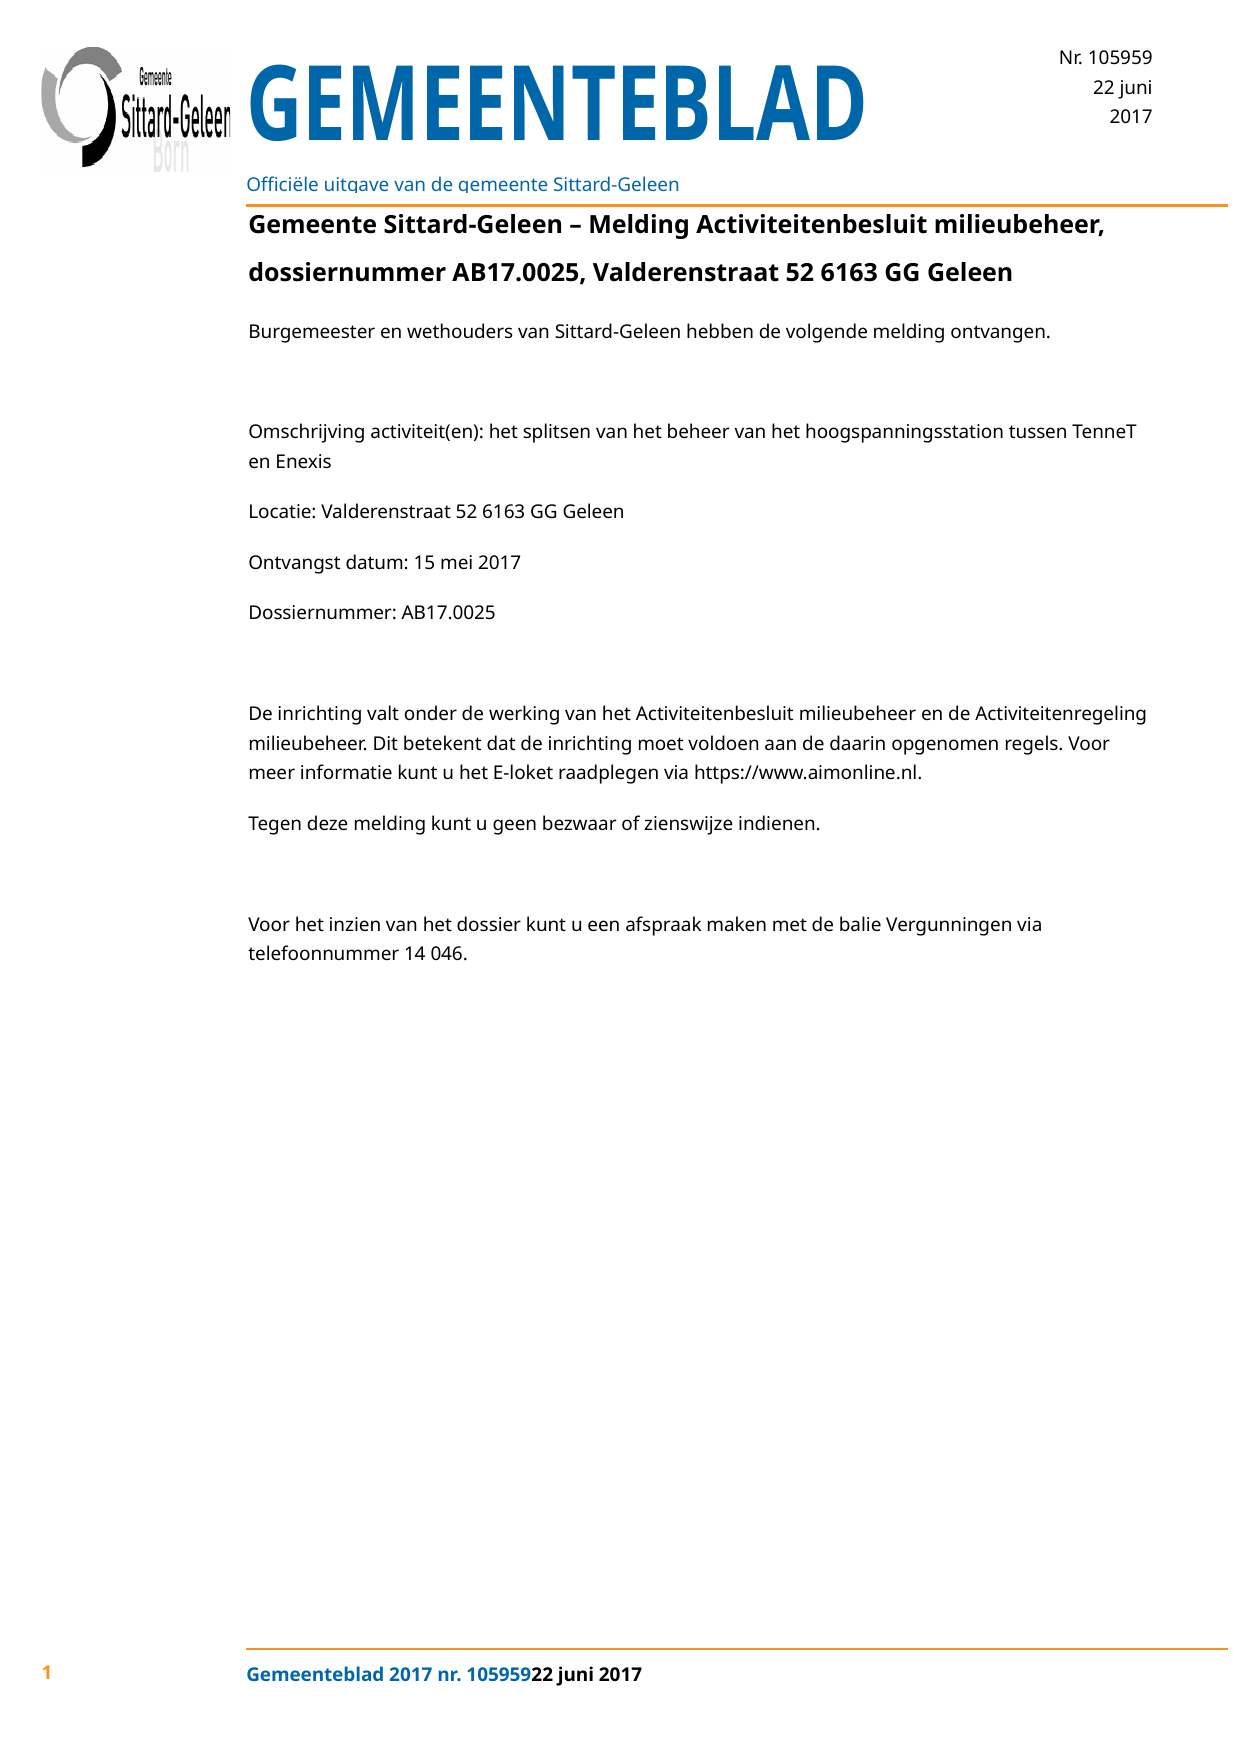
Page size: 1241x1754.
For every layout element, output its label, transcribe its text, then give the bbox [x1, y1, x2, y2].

text Tegen deze melding kunt u geen bezwaar of zienswijze indienen. [248, 810, 1152, 836]
text De inrichting valt onder de werking van het Activiteitenbesluit milieubeheer en de Activiteitenregeling milieubeheer. Dit betekent dat de inrichting moet voldoen aan de daarin opgenomen regels. Voor meer informatie kunt u het E-loket raadplegen via https://www.aimonline.nl. [248, 700, 1152, 785]
text Ontvangst datum: 15 mei 2017 [248, 549, 1152, 575]
text Omschrijving activiteit(en): het splitsen van het beheer van het hoogspanningsstation tussen TenneT en Enexis [248, 419, 1152, 474]
picture [41, 47, 231, 172]
text Dossiernummer: AB17.0025 [248, 599, 1152, 625]
text Voor het inzien van het dossier kunt u een afspraak maken met de balie Vergunningen via telefoonnummer 14 046. [248, 911, 1152, 966]
text Burgemeester en wethouders van Sittard-Geleen hebben de volgende melding ontvangen. [248, 318, 1152, 344]
text Locatie: Valderenstraat 52 6163 GG Geleen [248, 499, 1152, 524]
text Gemeente Sittard-Geleen – Melding Activiteitenbesluit milieubeheer, dossiernummer AB17.0025, Valderenstraat 52 6163 GG Geleen [248, 207, 1152, 288]
